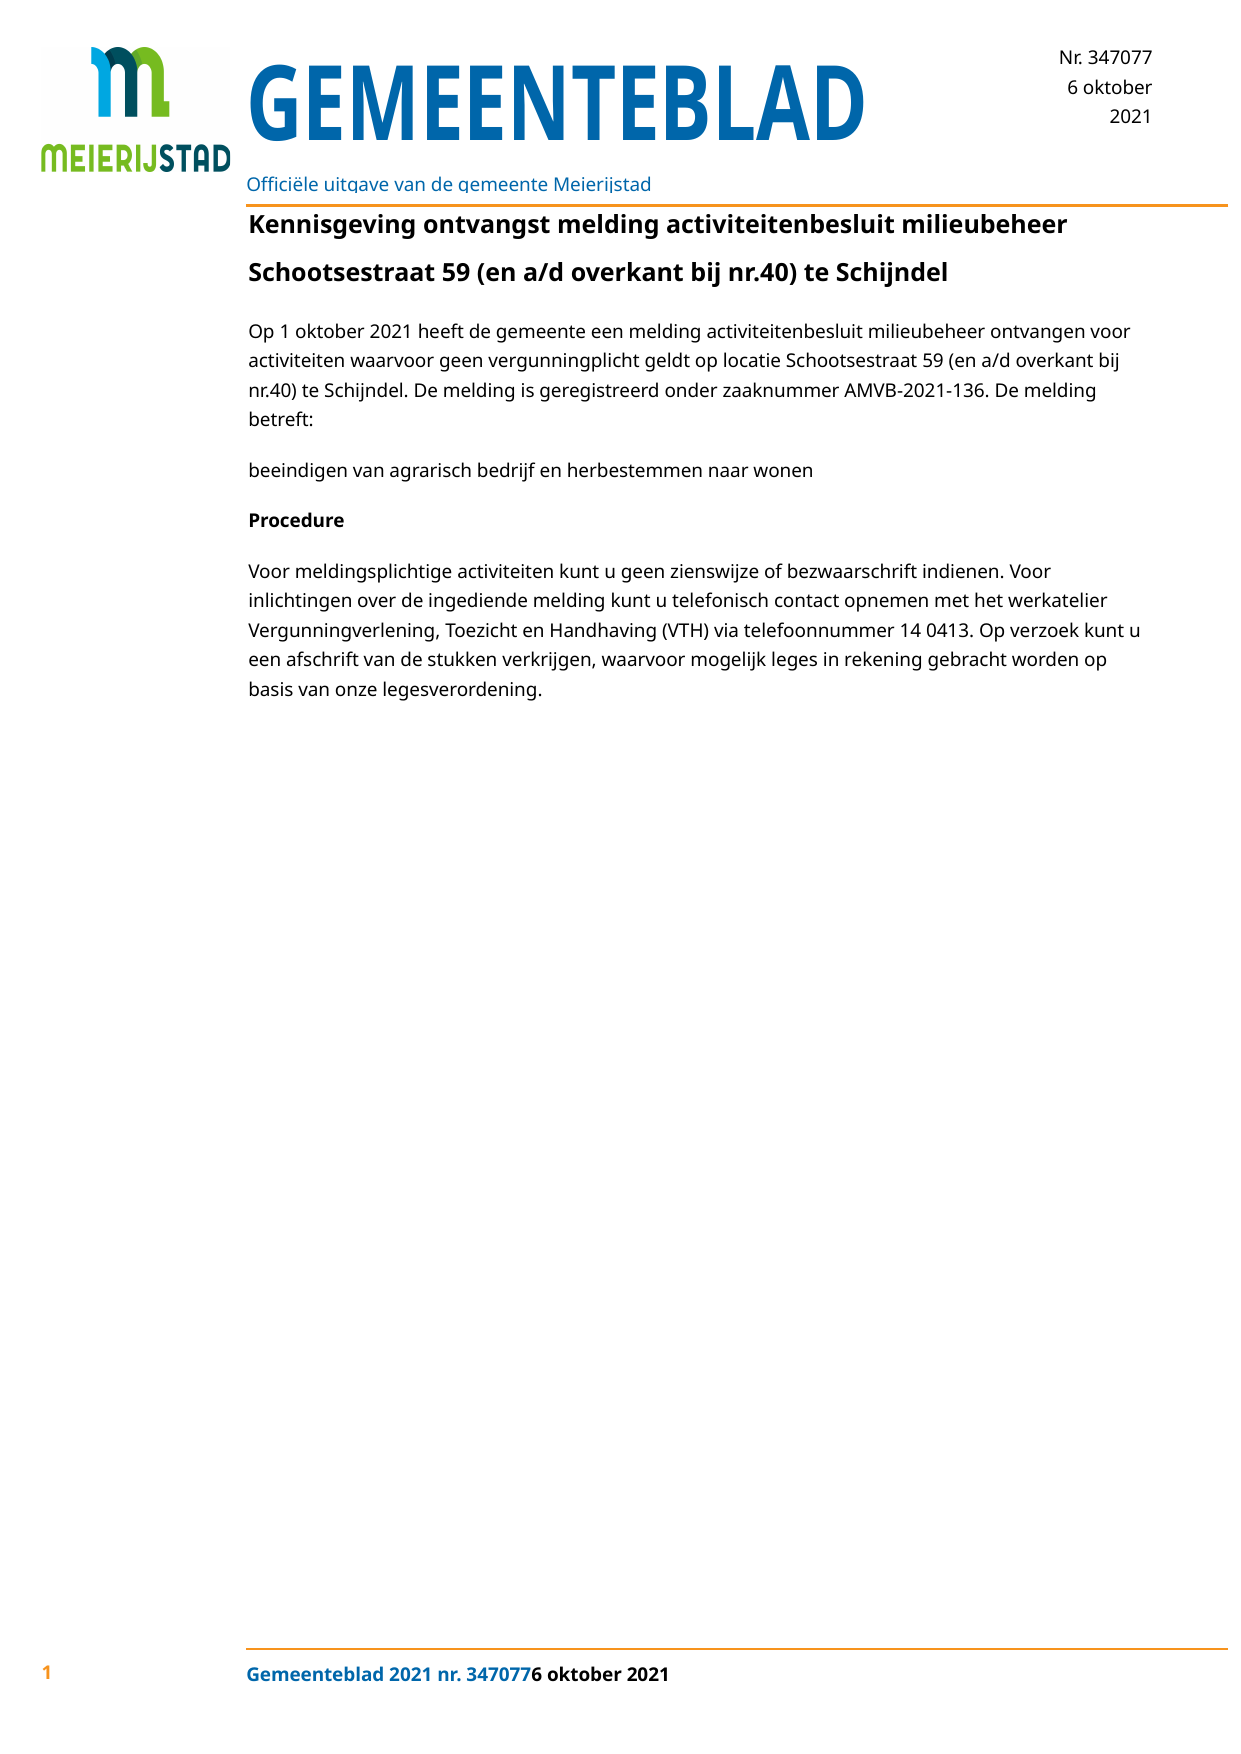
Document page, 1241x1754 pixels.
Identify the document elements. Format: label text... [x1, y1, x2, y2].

text Op 1 oktober 2021 heeft de gemeente een melding activiteitenbesluit milieubeheer ontvangen voor activiteiten waarvoor geen vergunningplicht geldt op locatie Schootsestraat 59 (en a/d overkant bij nr.40) te Schijndel. De melding is geregistreerd onder zaaknummer AMVB-2021-136. De melding betreft: [248, 318, 1152, 432]
text Voor meldingsplichtige activiteiten kunt u geen zienswijze of bezwaarschrift indienen. Voor inlichtingen over de ingediende melding kunt u telefonisch contact opnemen met het werkatelier Vergunningverlening, Toezicht en Handhaving (VTH) via telefoonnummer 14 0413. Op verzoek kunt u een afschrift van de stukken verkrijgen, waarvoor mogelijk leges in rekening gebracht worden op basis van onze legesverordening. [248, 558, 1152, 702]
text Kennisgeving ontvangst melding activiteitenbesluit milieubeheer Schootsestraat 59 (en a/d overkant bij nr.40) te Schijndel [248, 207, 1152, 288]
text beeindigen van agrarisch bedrijf en herbestemmen naar wonen [248, 457, 1152, 483]
text Procedure [248, 507, 1152, 533]
picture [41, 47, 231, 172]
